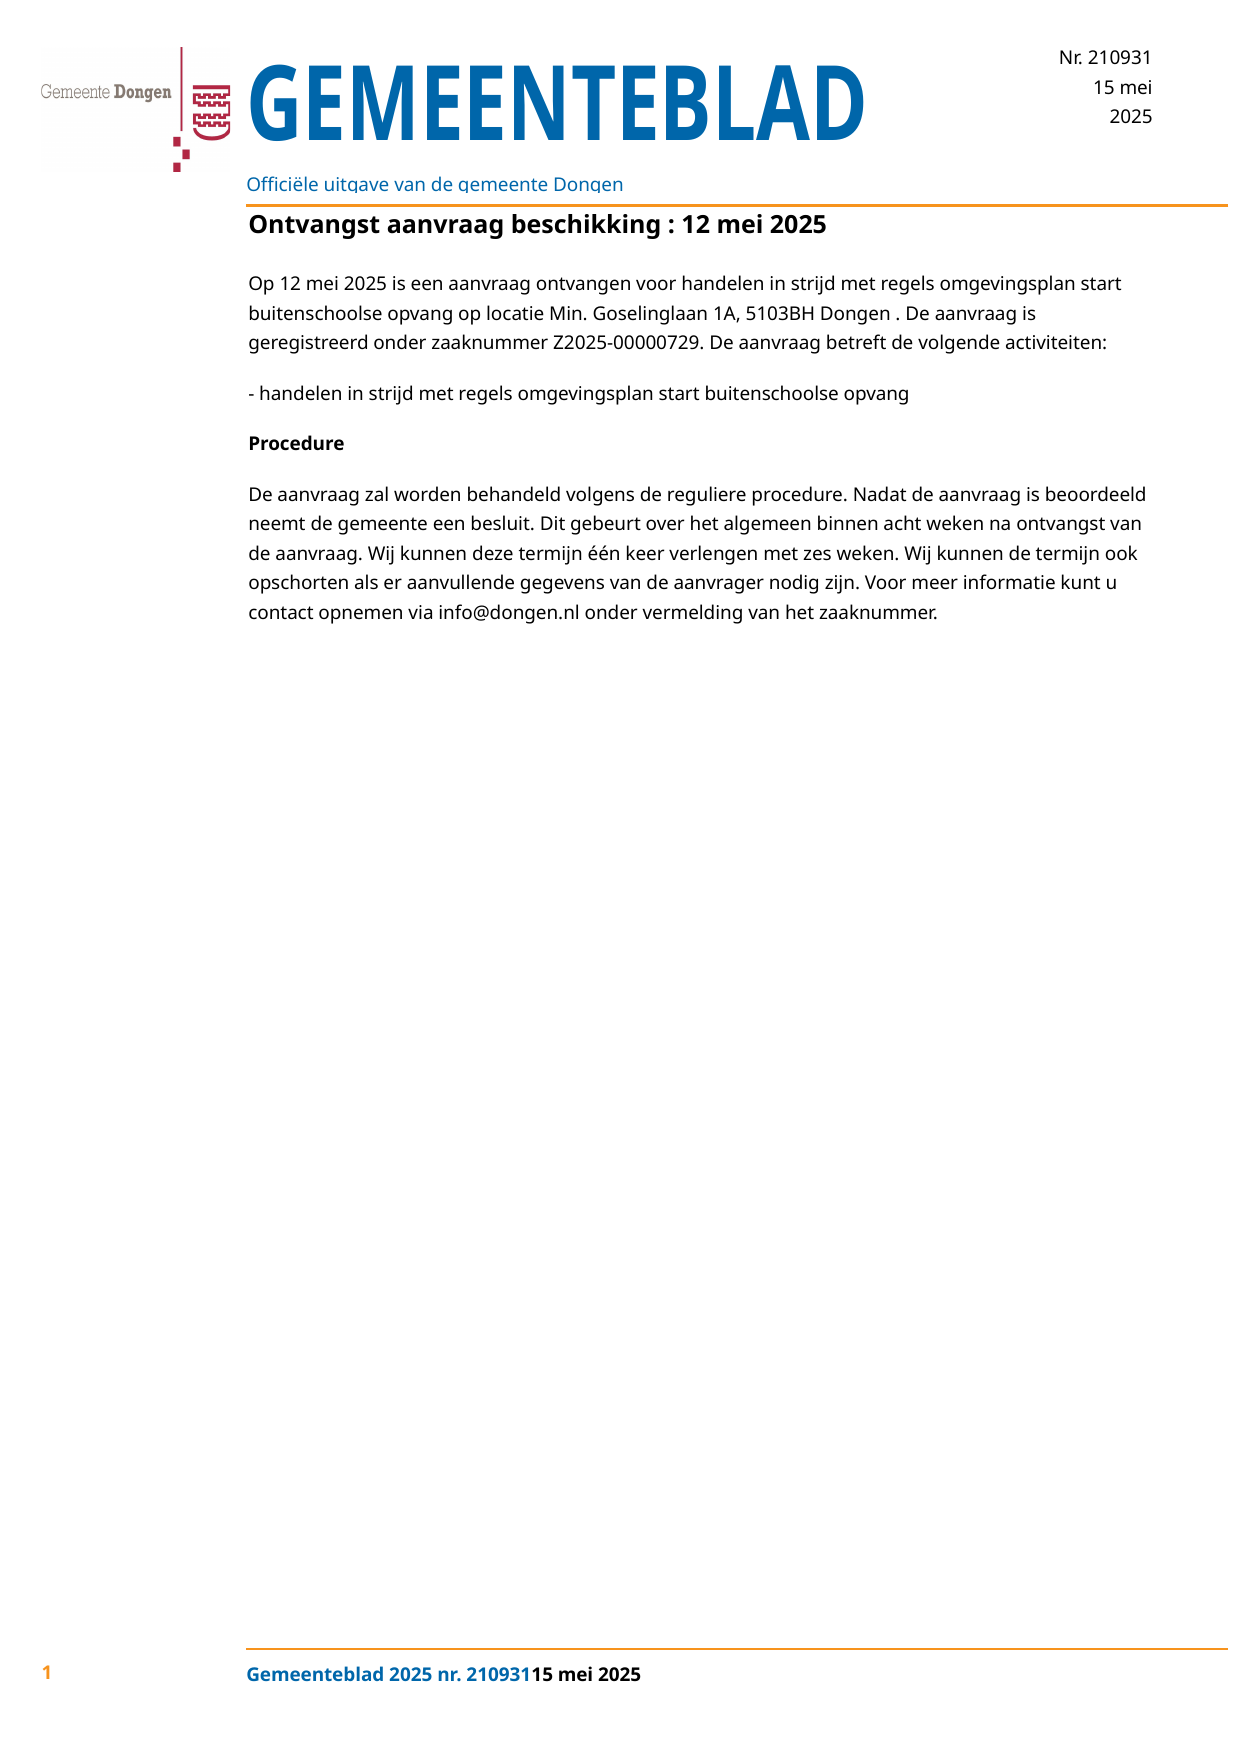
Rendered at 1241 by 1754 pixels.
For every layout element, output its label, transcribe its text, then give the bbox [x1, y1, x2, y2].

text Op 12 mei 2025 is een aanvraag ontvangen voor handelen in strijd met regels omgevingsplan start buitenschoolse opvang op locatie Min. Goselinglaan 1A, 5103BH Dongen . De aanvraag is geregistreerd onder zaaknummer Z2025-00000729. De aanvraag betreft de volgende activiteiten: [248, 270, 1152, 355]
picture [41, 47, 231, 172]
text - handelen in strijd met regels omgevingsplan start buitenschoolse opvang [248, 380, 1152, 406]
text Ontvangst aanvraag beschikking : 12 mei 2025 [248, 207, 1152, 241]
text De aanvraag zal worden behandeld volgens de reguliere procedure. Nadat de aanvraag is beoordeeld neemt de gemeente een besluit. Dit gebeurt over het algemeen binnen acht weken na ontvangst van de aanvraag. Wij kunnen deze termijn één keer verlengen met zes weken. Wij kunnen de termijn ook opschorten als er aanvullende gegevens van de aanvrager nodig zijn. Voor meer informatie kunt u contact opnemen via info@dongen.nl onder vermelding van het zaaknummer. [248, 481, 1152, 625]
text Procedure [248, 430, 1152, 456]
